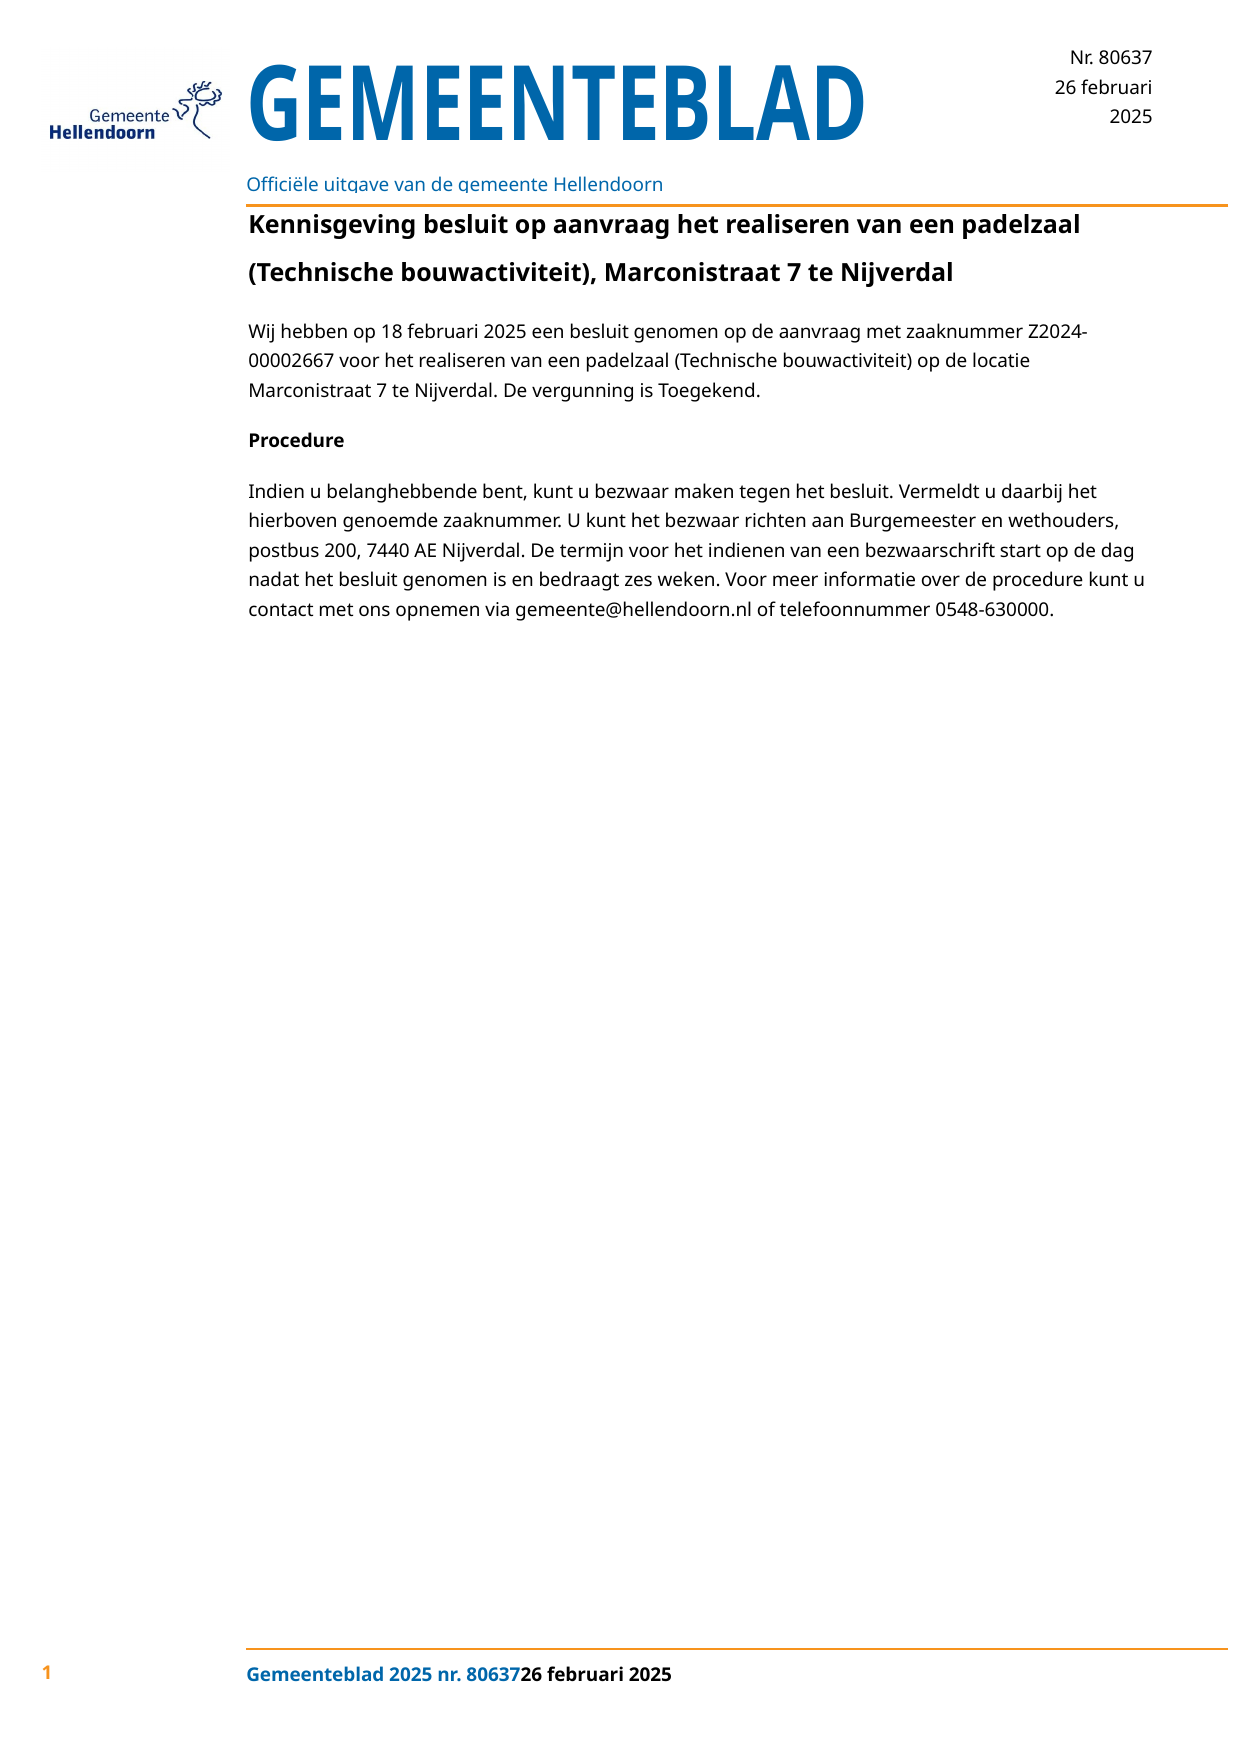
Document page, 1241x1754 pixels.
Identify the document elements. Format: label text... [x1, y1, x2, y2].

picture [41, 47, 231, 172]
text Kennisgeving besluit op aanvraag het realiseren van een padelzaal (Technische bouwactiviteit), Marconistraat 7 te Nijverdal [248, 207, 1152, 288]
text Procedure [248, 427, 1152, 453]
text Indien u belanghebbende bent, kunt u bezwaar maken tegen het besluit. Vermeldt u daarbij het hierboven genoemde zaaknummer. U kunt het bezwaar richten aan Burgemeester en wethouders, postbus 200, 7440 AE Nijverdal. De termijn voor het indienen van een bezwaarschrift start op de dag nadat het besluit genomen is en bedraagt zes weken. Voor meer informatie over de procedure kunt u contact met ons opnemen via gemeente@hellendoorn.nl of telefoonnummer 0548-630000. [248, 478, 1152, 622]
text Wij hebben op 18 februari 2025 een besluit genomen op de aanvraag met zaaknummer Z2024-00002667 voor het realiseren van een padelzaal (Technische bouwactiviteit) op de locatie Marconistraat 7 te Nijverdal. De vergunning is Toegekend. [248, 318, 1152, 403]
